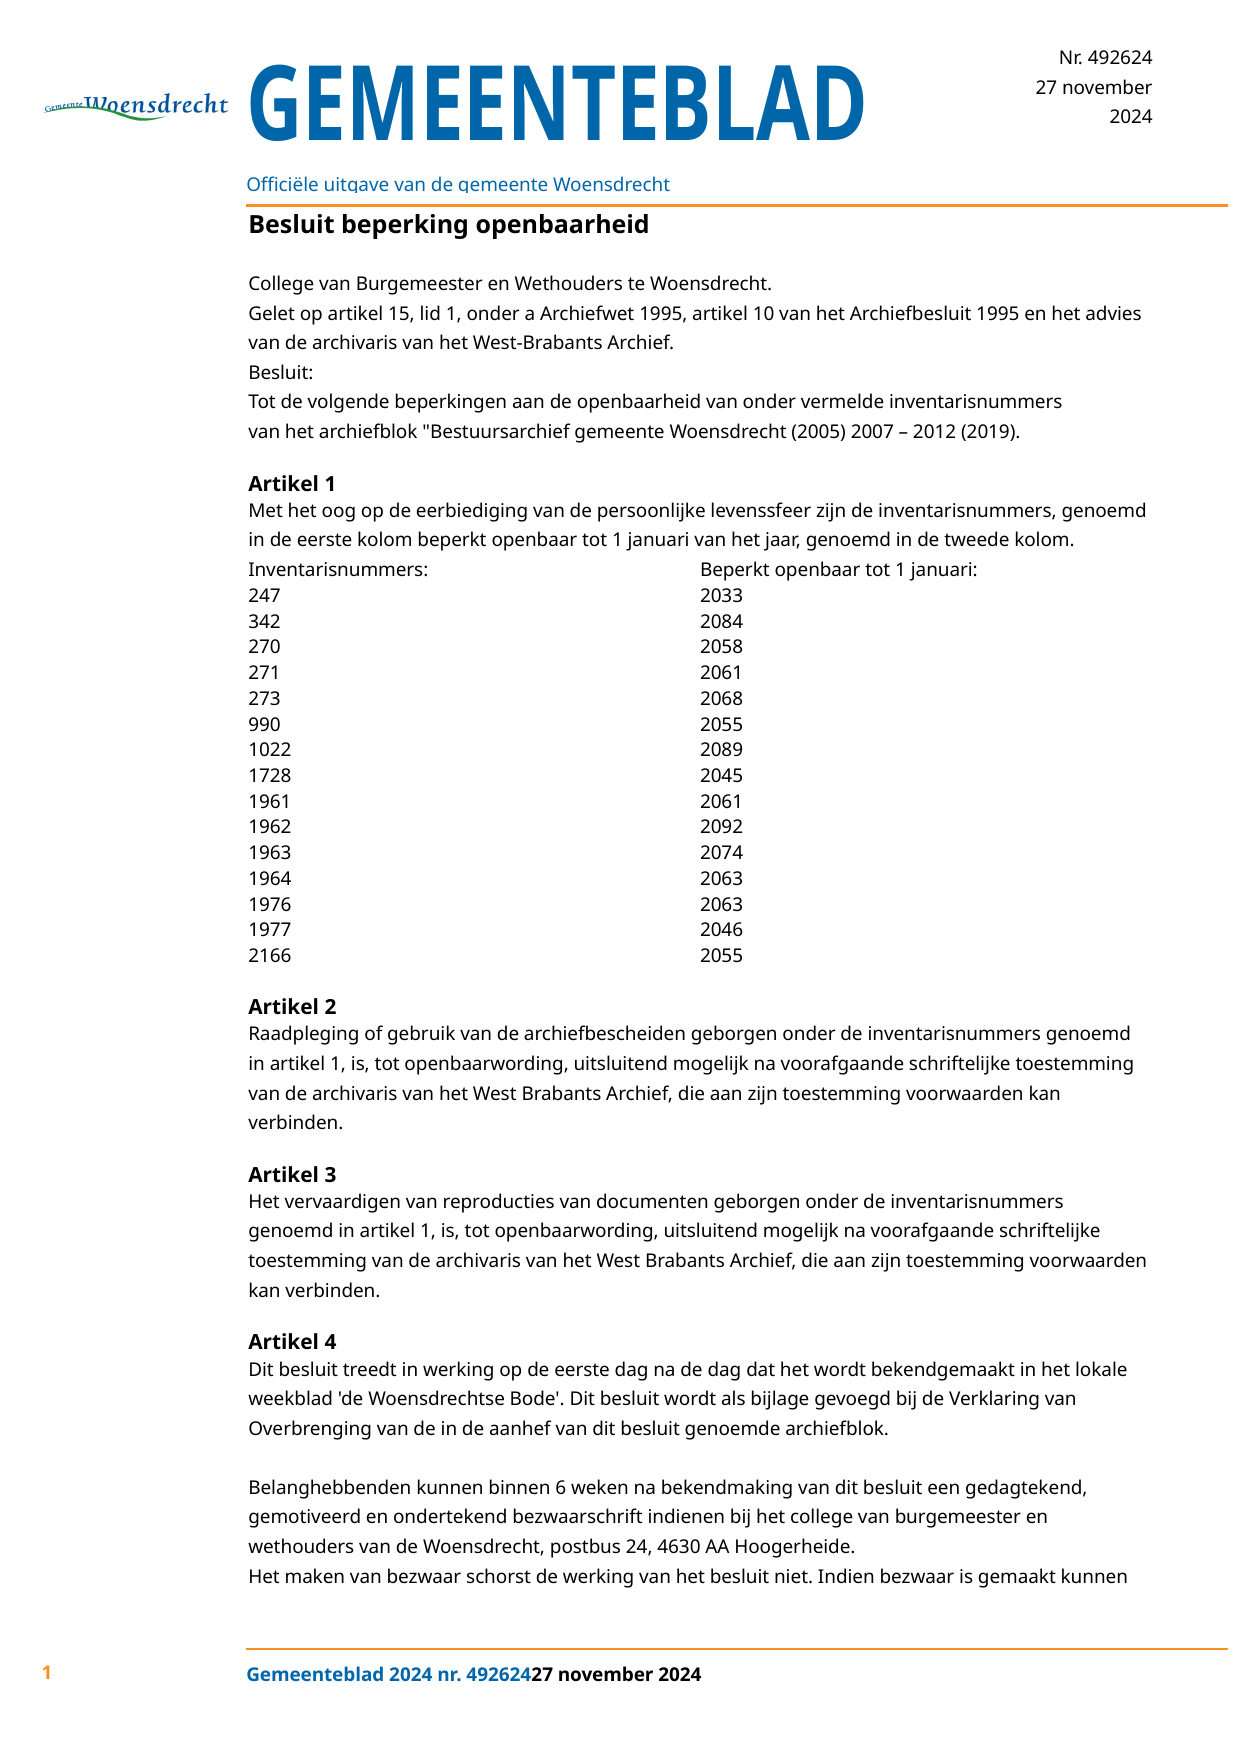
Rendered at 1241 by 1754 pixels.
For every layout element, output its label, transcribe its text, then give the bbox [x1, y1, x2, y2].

text van het archiefblok "Bestuursarchief gemeente Woensdrecht (2005) 2007 – 2012 (2019). [248, 418, 1152, 444]
table_cell 273 [248, 685, 700, 711]
table_cell 270 [248, 634, 700, 659]
text Het maken van bezwaar schorst de werking van het besluit niet. Indien bezwaar is gemaakt kunnen [248, 1563, 1152, 1588]
text Het vervaardigen van reproducties van documenten geborgen onder de inventarisnummers genoemd in artikel 1, is, tot openbaarwording, uitsluitend mogelijk na voorafgaande schriftelijke toestemming van de archivaris van het West Brabants Archief, die aan zijn toestemming voorwaarden kan verbinden. [248, 1188, 1152, 1303]
table_cell 2074 [700, 839, 1152, 865]
table_cell 2089 [700, 736, 1152, 762]
table_cell 1728 [248, 762, 700, 788]
text Artikel 4 [248, 1327, 1152, 1356]
table_cell 1022 [248, 736, 700, 762]
picture [41, 47, 231, 172]
table_cell 271 [248, 659, 700, 685]
table_cell 1976 [248, 891, 700, 917]
table_cell 2055 [700, 711, 1152, 736]
text Dit besluit treedt in werking op de eerste dag na de dag dat het wordt bekendgemaakt in het lokale weekblad 'de Woensdrechtse Bode'. Dit besluit wordt als bijlage gevoegd bij de Verklaring van Overbrenging van de in de aanhef van dit besluit genoemde archiefblok. [248, 1356, 1152, 1441]
text Raadpleging of gebruik van de archiefbescheiden geborgen onder de inventarisnummers genoemd in artikel 1, is, tot openbaarwording, uitsluitend mogelijk na voorafgaande schriftelijke toestemming van de archivaris van het West Brabants Archief, die aan zijn toestemming voorwaarden kan verbinden. [248, 1021, 1152, 1135]
table_cell 1977 [248, 917, 700, 942]
table_cell 2063 [700, 865, 1152, 891]
table_cell 247 [248, 582, 700, 608]
table_cell 2092 [700, 814, 1152, 839]
text Artikel 1 [248, 469, 1152, 497]
table_cell 1964 [248, 865, 700, 891]
text Artikel 3 [248, 1160, 1152, 1188]
table_cell 2055 [700, 942, 1152, 968]
text Tot de volgende beperkingen aan de openbaarheid van onder vermelde inventarisnummers [248, 389, 1152, 414]
table_cell 2033 [700, 582, 1152, 608]
text Met het oog op de eerbiediging van de persoonlijke levenssfeer zijn de inventarisnummers, genoemd in de eerste kolom beperkt openbaar tot 1 januari van het jaar, genoemd in de tweede kolom. [248, 497, 1152, 552]
table_cell 1962 [248, 814, 700, 839]
table_cell 990 [248, 711, 700, 736]
text Artikel 2 [248, 992, 1152, 1021]
table_header Beperkt openbaar tot 1 januari: [700, 556, 1152, 582]
table_cell 2084 [700, 608, 1152, 633]
table_cell 2058 [700, 634, 1152, 659]
table_cell 342 [248, 608, 700, 633]
table_cell 1963 [248, 839, 700, 865]
text Belanghebbenden kunnen binnen 6 weken na bekendmaking van dit besluit een gedagtekend, gemotiveerd en ondertekend bezwaarschrift indienen bij het college van burgemeester en wethouders van de Woensdrecht, postbus 24, 4630 AA Hoogerheide. [248, 1474, 1152, 1559]
table_cell 2046 [700, 917, 1152, 942]
table_cell 2166 [248, 942, 700, 968]
table_cell 2061 [700, 659, 1152, 685]
text Besluit: [248, 359, 1152, 385]
table_header Inventarisnummers: [248, 556, 700, 582]
text Besluit beperking openbaarheid [248, 207, 1152, 241]
text College van Burgemeester en Wethouders te Woensdrecht. [248, 270, 1152, 296]
table_cell 2045 [700, 762, 1152, 788]
table_cell 2061 [700, 788, 1152, 814]
table_cell 2063 [700, 891, 1152, 917]
table_cell 2068 [700, 685, 1152, 711]
text Gelet op artikel 15, lid 1, onder a Archiefwet 1995, artikel 10 van het Archiefbesluit 1995 en het advies van de archivaris van het West-Brabants Archief. [248, 300, 1152, 355]
table_cell 1961 [248, 788, 700, 814]
